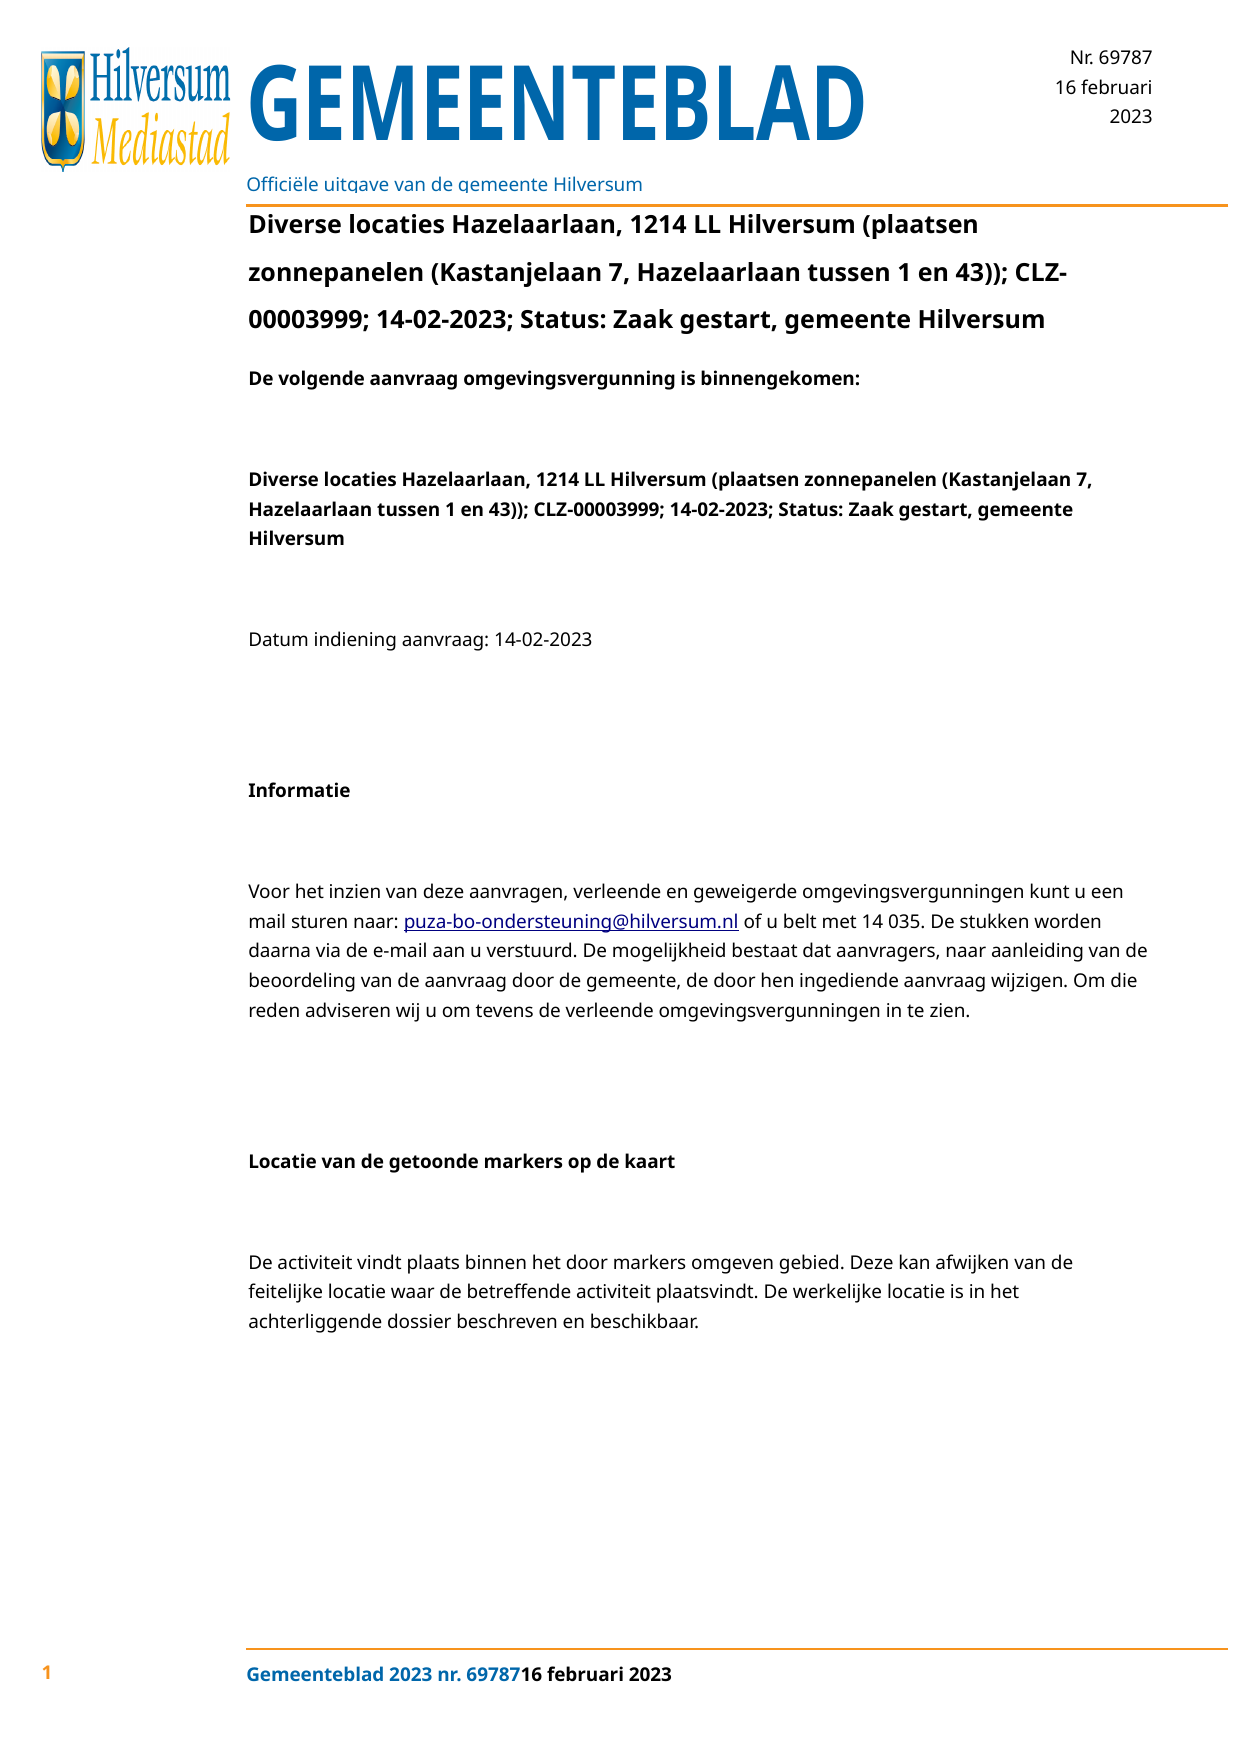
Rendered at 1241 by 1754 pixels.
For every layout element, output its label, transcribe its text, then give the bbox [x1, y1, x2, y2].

text Diverse locaties Hazelaarlaan, 1214 LL Hilversum (plaatsen zonnepanelen (Kastanjelaan 7, Hazelaarlaan tussen 1 en 43)); CLZ-00003999; 14-02-2023; Status: Zaak gestart, gemeente Hilversum [248, 207, 1152, 336]
text Datum indiening aanvraag: 14-02-2023 [248, 626, 1152, 652]
text De activiteit vindt plaats binnen het door markers omgeven gebied. Deze kan afwijken van de feitelijke locatie waar de betreffende activiteit plaatsvindt. De werkelijke locatie is in het achterliggende dossier beschreven en beschikbaar. [248, 1249, 1152, 1334]
text Locatie van de getoonde markers op de kaart [248, 1148, 1152, 1174]
text Informatie [248, 778, 1152, 803]
text De volgende aanvraag omgevingsvergunning is binnengekomen: [248, 366, 1152, 391]
text Diverse locaties Hazelaarlaan, 1214 LL Hilversum (plaatsen zonnepanelen (Kastanjelaan 7, Hazelaarlaan tussen 1 en 43)); CLZ-00003999; 14-02-2023; Status: Zaak gestart, gemeente Hilversum [248, 466, 1152, 551]
text Voor het inzien van deze aanvragen, verleende en geweigerde omgevingsvergunningen kunt u een mail sturen naar: puza-bo-ondersteuning@hilversum.nl of u belt met 14 035. De stukken worden daarna via de e-mail aan u verstuurd. De mogelijkheid bestaat dat aanvragers, naar aanleiding van de beoordeling van de aanvraag door de gemeente, de door hen ingediende aanvraag wijzigen. Om die reden adviseren wij u om tevens de verleende omgevingsvergunningen in te zien. [248, 878, 1152, 1022]
picture [41, 47, 231, 172]
